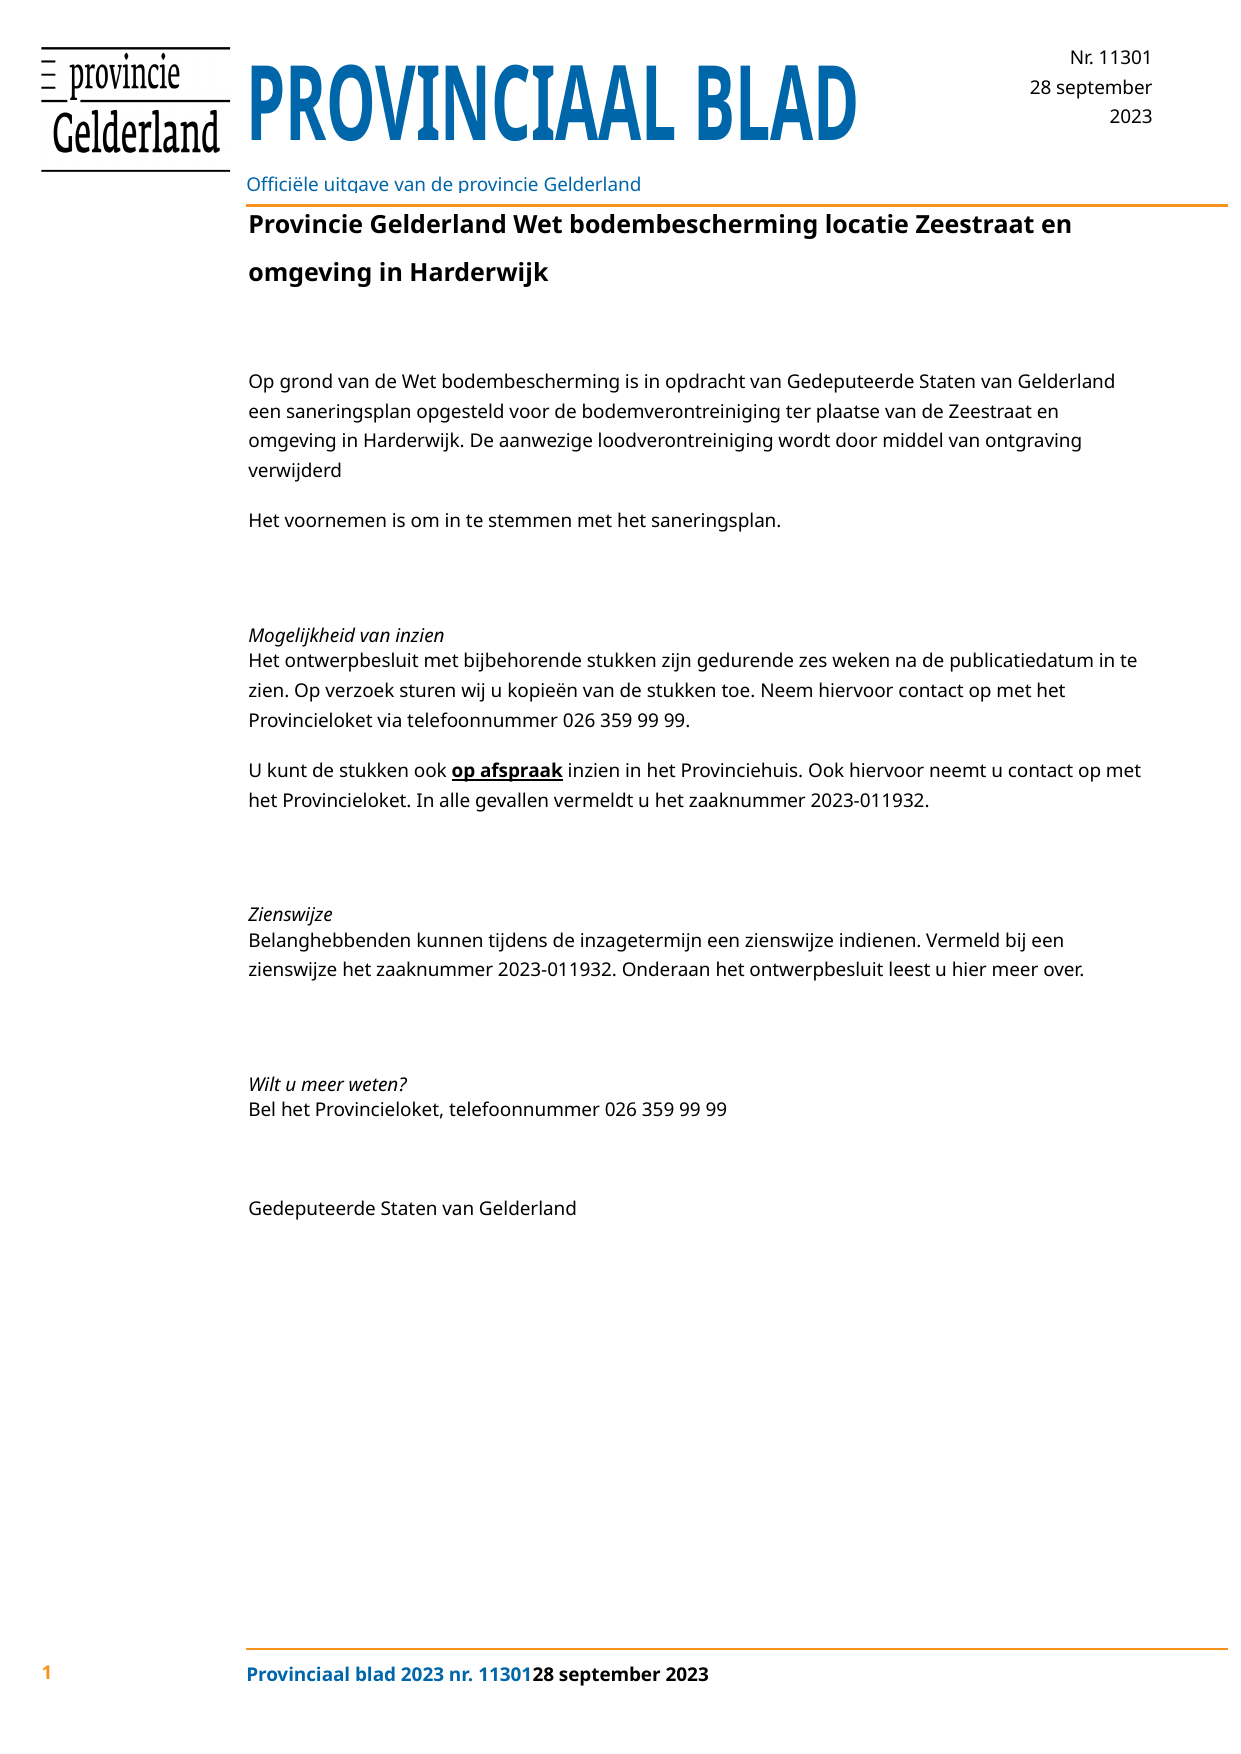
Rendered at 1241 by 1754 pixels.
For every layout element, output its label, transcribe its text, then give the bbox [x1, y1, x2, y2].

text Bel het Provincieloket, telefoonnummer 026 359 99 99 [248, 1097, 1152, 1122]
text Het ontwerpbesluit met bijbehorende stukken zijn gedurende zes weken na de publicatiedatum in te zien. Op verzoek sturen wij u kopieën van de stukken toe. Neem hiervoor contact op met het Provincieloket via telefoonnummer 026 359 99 99. [248, 648, 1152, 732]
text Belanghebbenden kunnen tijdens de inzagetermijn een zienswijze indienen. Vermeld bij een zienswijze het zaaknummer 2023-011932. Onderaan het ontwerpbesluit leest u hier meer over. [248, 927, 1152, 982]
text Zienswijze [248, 901, 1152, 927]
text U kunt de stukken ook op afspraak inzien in het Provinciehuis. Ook hiervoor neemt u contact op met het Provincieloket. In alle gevallen vermeldt u het zaaknummer 2023-011932. [248, 757, 1152, 812]
text Gedeputeerde Staten van Gelderland [248, 1195, 1152, 1221]
text Op grond van de Wet bodembescherming is in opdracht van Gedeputeerde Staten van Gelderland een saneringsplan opgesteld voor de bodemverontreiniging ter plaatse van de Zeestraat en omgeving in Harderwijk. De aanwezige loodverontreiniging wordt door middel van ontgraving verwijderd [248, 368, 1152, 483]
text Provincie Gelderland Wet bodembescherming locatie Zeestraat en omgeving in Harderwijk [248, 207, 1152, 288]
text Mogelijkheid van inzien [248, 622, 1152, 648]
text Het voornemen is om in te stemmen met het saneringsplan. [248, 507, 1152, 533]
picture [41, 47, 231, 172]
text Wilt u meer weten? [248, 1071, 1152, 1097]
